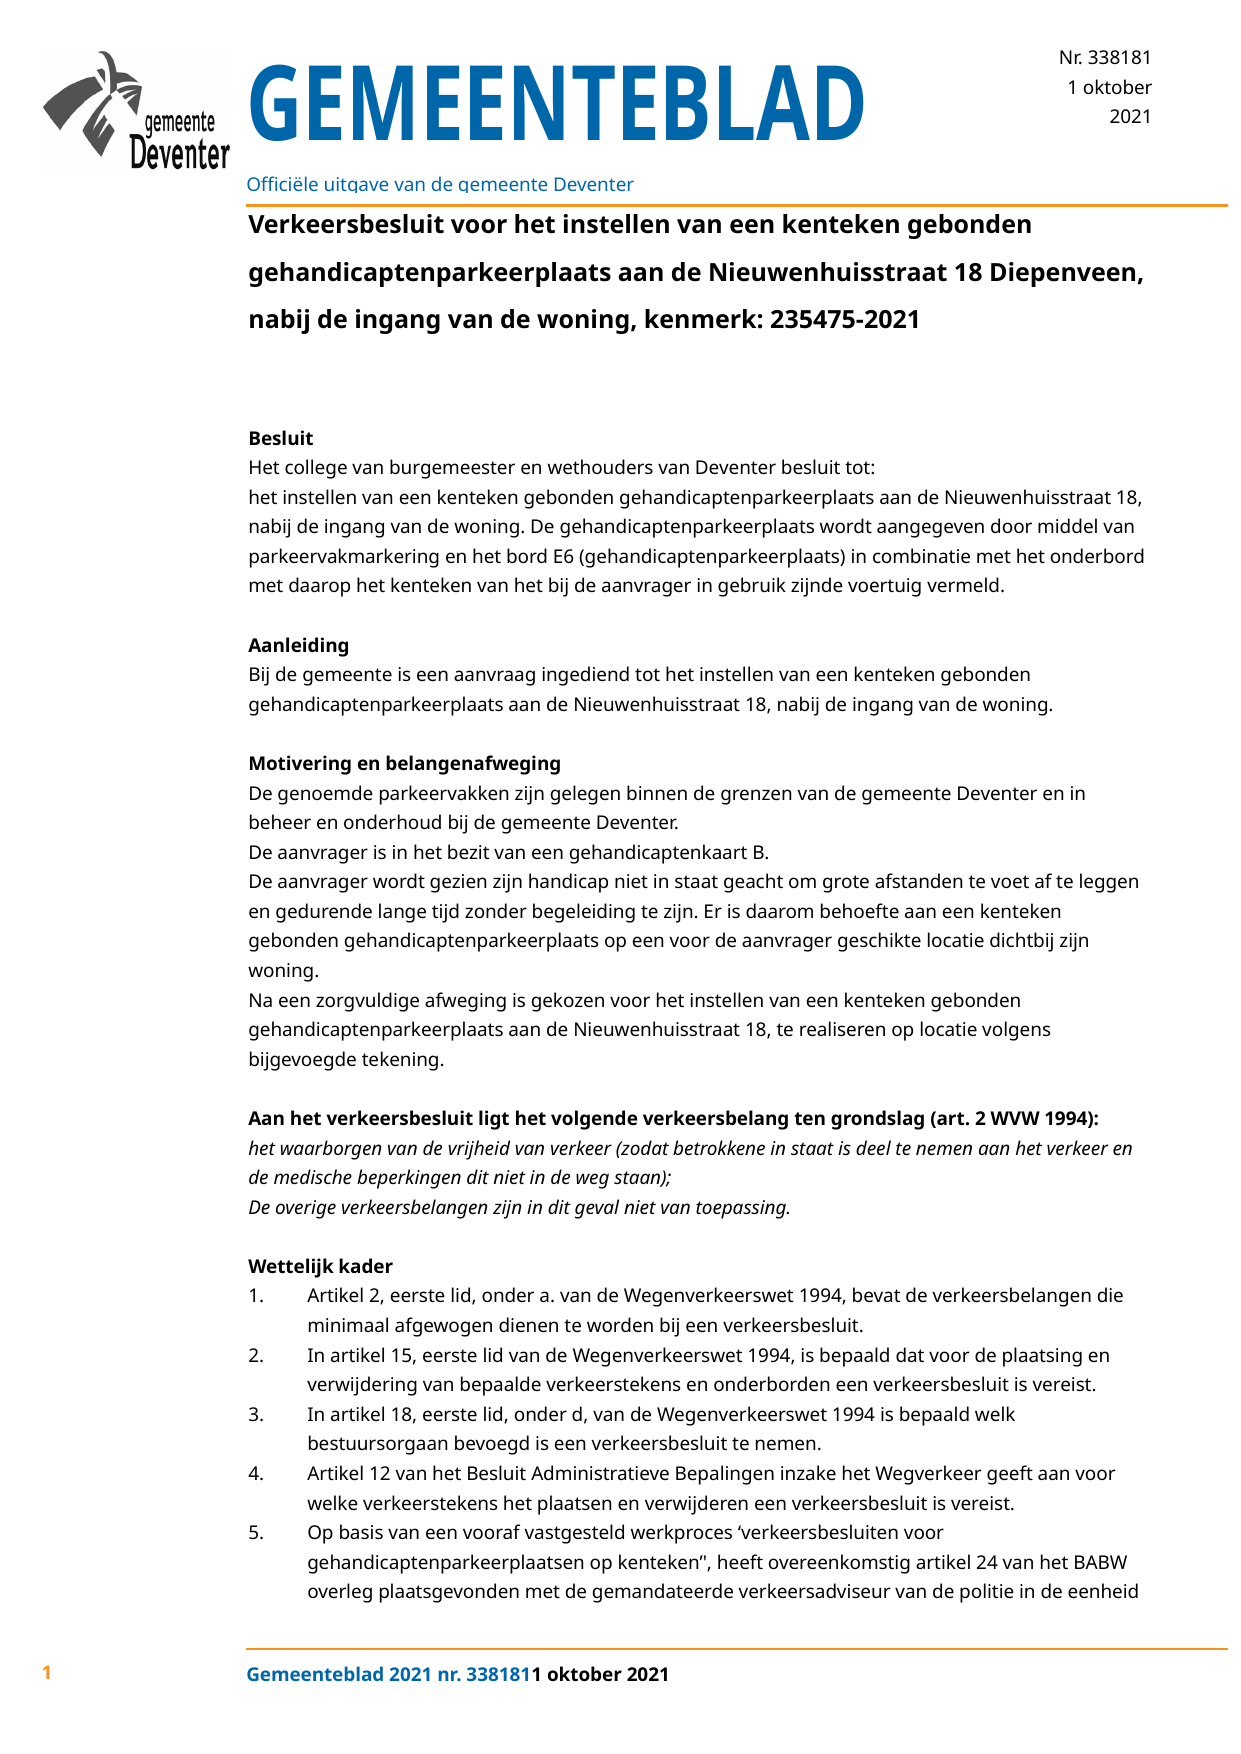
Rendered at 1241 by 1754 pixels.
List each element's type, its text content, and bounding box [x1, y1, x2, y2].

text Verkeersbesluit voor het instellen van een kenteken gebonden gehandicaptenparkeerplaats aan de Nieuwenhuisstraat 18 Diepenveen, nabij de ingang van de woning, kenmerk: 235475-2021 [248, 207, 1152, 336]
text De aanvrager wordt gezien zijn handicap niet in staat geacht om grote afstanden te voet af te leggen en gedurende lange tijd zonder begeleiding te zijn. Er is daarom behoefte aan een kenteken gebonden gehandicaptenparkeerplaats op een voor de aanvrager geschikte locatie dichtbij zijn woning. [248, 868, 1152, 983]
list In artikel 15, eerste lid van de Wegenverkeerswet 1994, is bepaald dat voor de plaatsing en verwijdering van bepaalde verkeerstekens en onderborden een verkeersbesluit is vereist. [248, 1342, 1152, 1397]
text Aan het verkeersbesluit ligt het volgende verkeersbelang ten grondslag (art. 2 WVW 1994): [248, 1105, 1152, 1131]
text De overige verkeersbelangen zijn in dit geval niet van toepassing. [248, 1194, 1152, 1219]
text Motivering en belangenafweging [248, 750, 1152, 776]
text Besluit [248, 425, 1152, 450]
text Het college van burgemeester en wethouders van Deventer besluit tot: [248, 454, 1152, 480]
text Aanleiding [248, 632, 1152, 657]
list Op basis van een vooraf vastgesteld werkproces ‘verkeersbesluiten voor gehandicaptenparkeerplaatsen op kenteken’', heeft overeenkomstig artikel 24 van het BABW overleg plaatsgevonden met de gemandateerde verkeersadviseur van de politie in de eenheid [248, 1519, 1152, 1604]
picture [41, 47, 231, 172]
list In artikel 18, eerste lid, onder d, van de Wegenverkeerswet 1994 is bepaald welk bestuursorgaan bevoegd is een verkeersbesluit te nemen. [248, 1401, 1152, 1456]
text De aanvrager is in het bezit van een gehandicaptenkaart B. [248, 839, 1152, 864]
text Na een zorgvuldige afweging is gekozen voor het instellen van een kenteken gebonden gehandicaptenparkeerplaats aan de Nieuwenhuisstraat 18, te realiseren op locatie volgens bijgevoegde tekening. [248, 987, 1152, 1072]
text Wettelijk kader [248, 1253, 1152, 1279]
list Artikel 12 van het Besluit Administratieve Bepalingen inzake het Wegverkeer geeft aan voor welke verkeerstekens het plaatsen en verwijderen een verkeersbesluit is vereist. [248, 1460, 1152, 1515]
text Bij de gemeente is een aanvraag ingediend tot het instellen van een kenteken gebonden gehandicaptenparkeerplaats aan de Nieuwenhuisstraat 18, nabij de ingang van de woning. [248, 661, 1152, 717]
text het instellen van een kenteken gebonden gehandicaptenparkeerplaats aan de Nieuwenhuisstraat 18, nabij de ingang van de woning. De gehandicaptenparkeerplaats wordt aangegeven door middel van parkeervakmarkering en het bord E6 (gehandicaptenparkeerplaats) in combinatie met het onderbord met daarop het kenteken van het bij de aanvrager in gebruik zijnde voertuig vermeld. [248, 484, 1152, 598]
text De genoemde parkeervakken zijn gelegen binnen de grenzen van de gemeente Deventer en in beheer en onderhoud bij de gemeente Deventer. [248, 780, 1152, 835]
text het waarborgen van de vrijheid van verkeer (zodat betrokkene in staat is deel te nemen aan het verkeer en de medische beperkingen dit niet in de weg staan); [248, 1135, 1152, 1190]
list Artikel 2, eerste lid, onder a. van de Wegenverkeerswet 1994, bevat de verkeersbelangen die minimaal afgewogen dienen te worden bij een verkeersbesluit. [248, 1283, 1152, 1338]
